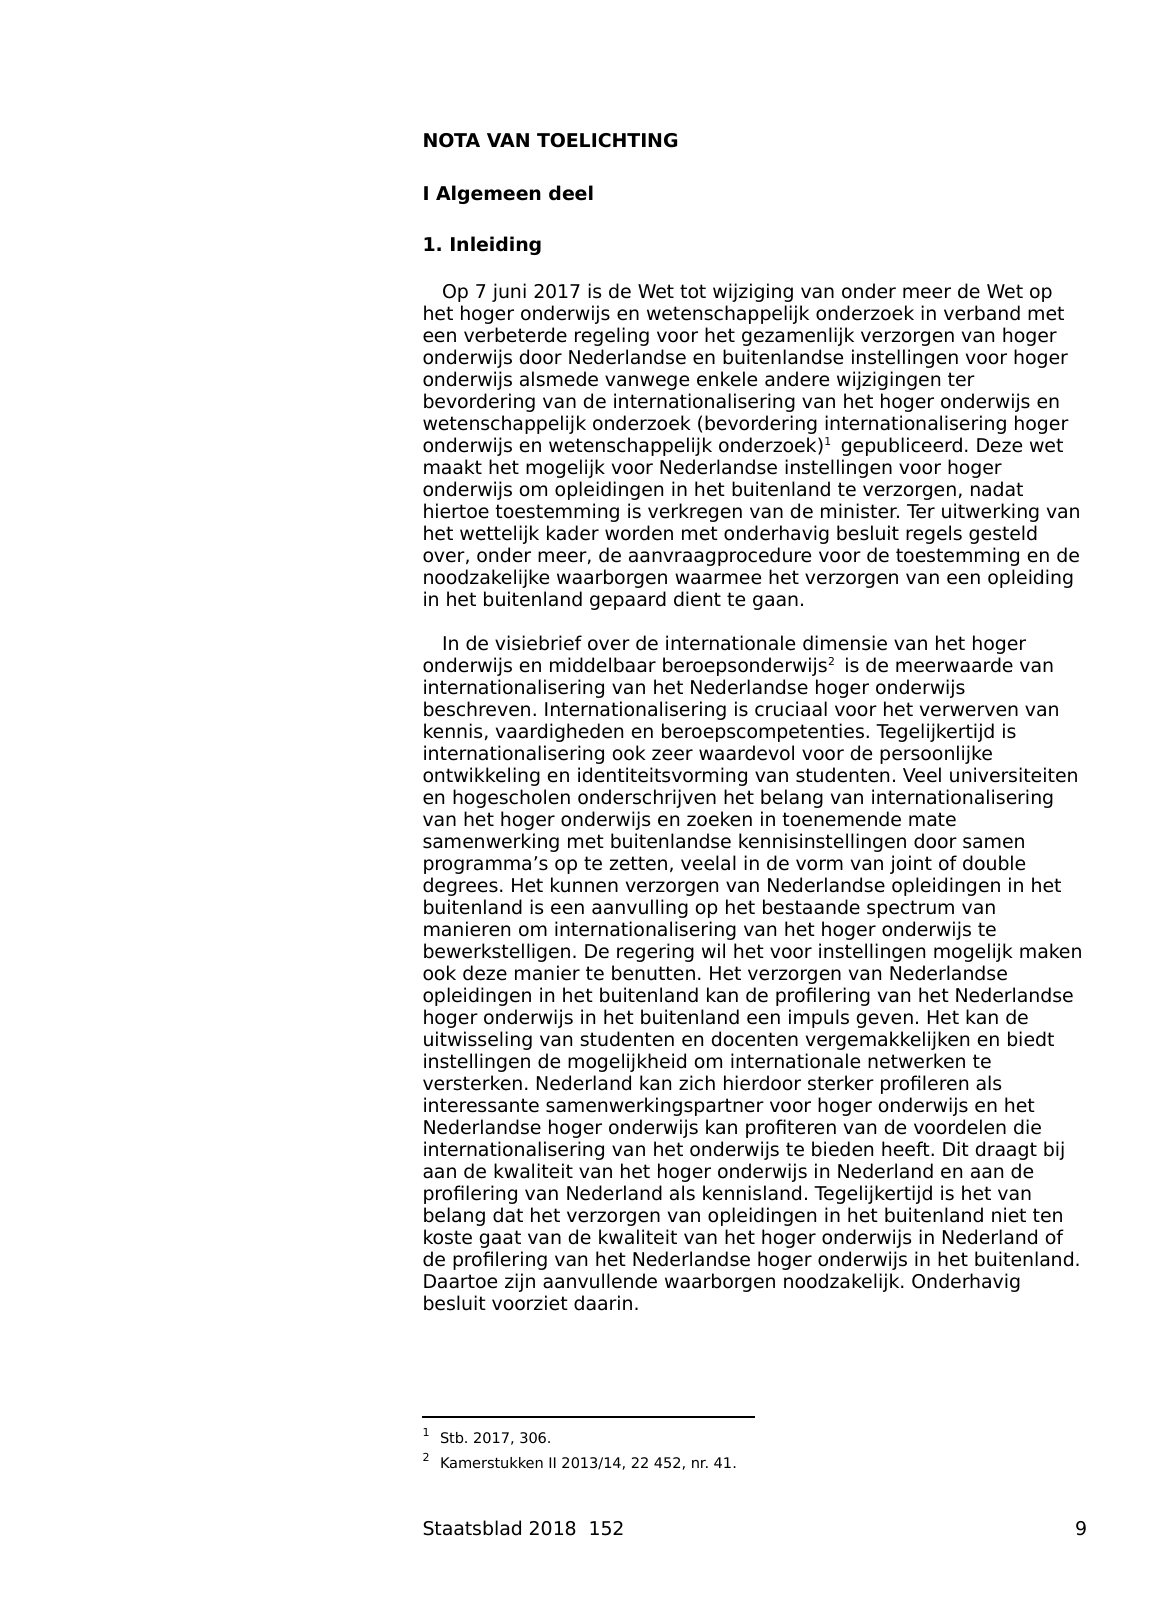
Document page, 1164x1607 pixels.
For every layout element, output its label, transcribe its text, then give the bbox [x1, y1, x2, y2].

text Op 7 juni 2017 is de Wet tot wijziging van onder meer de Wet op het hoger onderwijs en wetenschappelijk onderzoek in verband met een verbeterde regeling voor het gezamenlijk verzorgen van hoger onderwijs door Nederlandse en buitenlandse instellingen voor hoger onderwijs alsmede vanwege enkele andere wijzigingen ter bevordering van de internationalisering van het hoger onderwijs en wetenschappelijk onderzoek (bevordering internationalisering hoger onderwijs en wetenschappelijk onderzoek) gepubliceerd. Deze wet maakt het mogelijk voor Nederlandse instellingen voor hoger onderwijs om opleidingen in het buitenland te verzorgen, nadat hiertoe toestemming is verkregen van de minister. Ter uitwerking van het wettelijk kader worden met onderhavig besluit regels gesteld over, onder meer, de aanvraagprocedure voor de toestemming en de noodzakelijke waarborgen waarmee het verzorgen van een opleiding in het buitenland gepaard dient te gaan. [422, 281, 1087, 611]
text In de visiebrief over de internationale dimensie van het hoger onderwijs en middelbaar beroepsonderwijs is de meerwaarde van internationalisering van het Nederlandse hoger onderwijs beschreven. Internationalisering is cruciaal voor het verwerven van kennis, vaardigheden en beroepscompetenties. Tegelijkertijd is internationalisering ook zeer waardevol voor de persoonlijke ontwikkeling en identiteitsvorming van studenten. Veel universiteiten en hogescholen onderschrijven het belang van internationalisering van het hoger onderwijs en zoeken in toenemende mate samenwerking met buitenlandse kennisinstellingen door samen programma’s op te zetten, veelal in de vorm van joint of double degrees. Het kunnen verzorgen van Nederlandse opleidingen in het buitenland is een aanvulling op het bestaande spectrum van manieren om internationalisering van het hoger onderwijs te bewerkstelligen. De regering wil het voor instellingen mogelijk maken ook deze manier te benutten. Het verzorgen van Nederlandse opleidingen in het buitenland kan de profilering van het Nederlandse hoger onderwijs in het buitenland een impuls geven. Het kan de uitwisseling van studenten en docenten vergemakkelijken en biedt instellingen de mogelijkheid om internationale netwerken te versterken. Nederland kan zich hierdoor sterker profileren als interessante samenwerkingspartner voor hoger onderwijs en het Nederlandse hoger onderwijs kan profiteren van de voordelen die internationalisering van het onderwijs te bieden heeft. Dit draagt bij aan de kwaliteit van het hoger onderwijs in Nederland en aan de profilering van Nederland als kennisland. Tegelijkertijd is het van belang dat het verzorgen van opleidingen in het buitenland niet ten koste gaat van de kwaliteit van het hoger onderwijs in Nederland of de profilering van het Nederlandse hoger onderwijs in het buitenland. Daartoe zijn aanvullende waarborgen noodzakelijk. Onderhavig besluit voorziet daarin. [422, 633, 1087, 1314]
subtitle NOTA VAN TOELICHTING [422, 130, 1087, 152]
text Kamerstukken II 2013/14, 22 452, nr. 41. [422, 1451, 1087, 1473]
subtitle 1. Inleiding [422, 234, 1087, 256]
subtitle I Algemeen deel [422, 182, 1087, 204]
text Stb. 2017, 306. [422, 1426, 1087, 1448]
